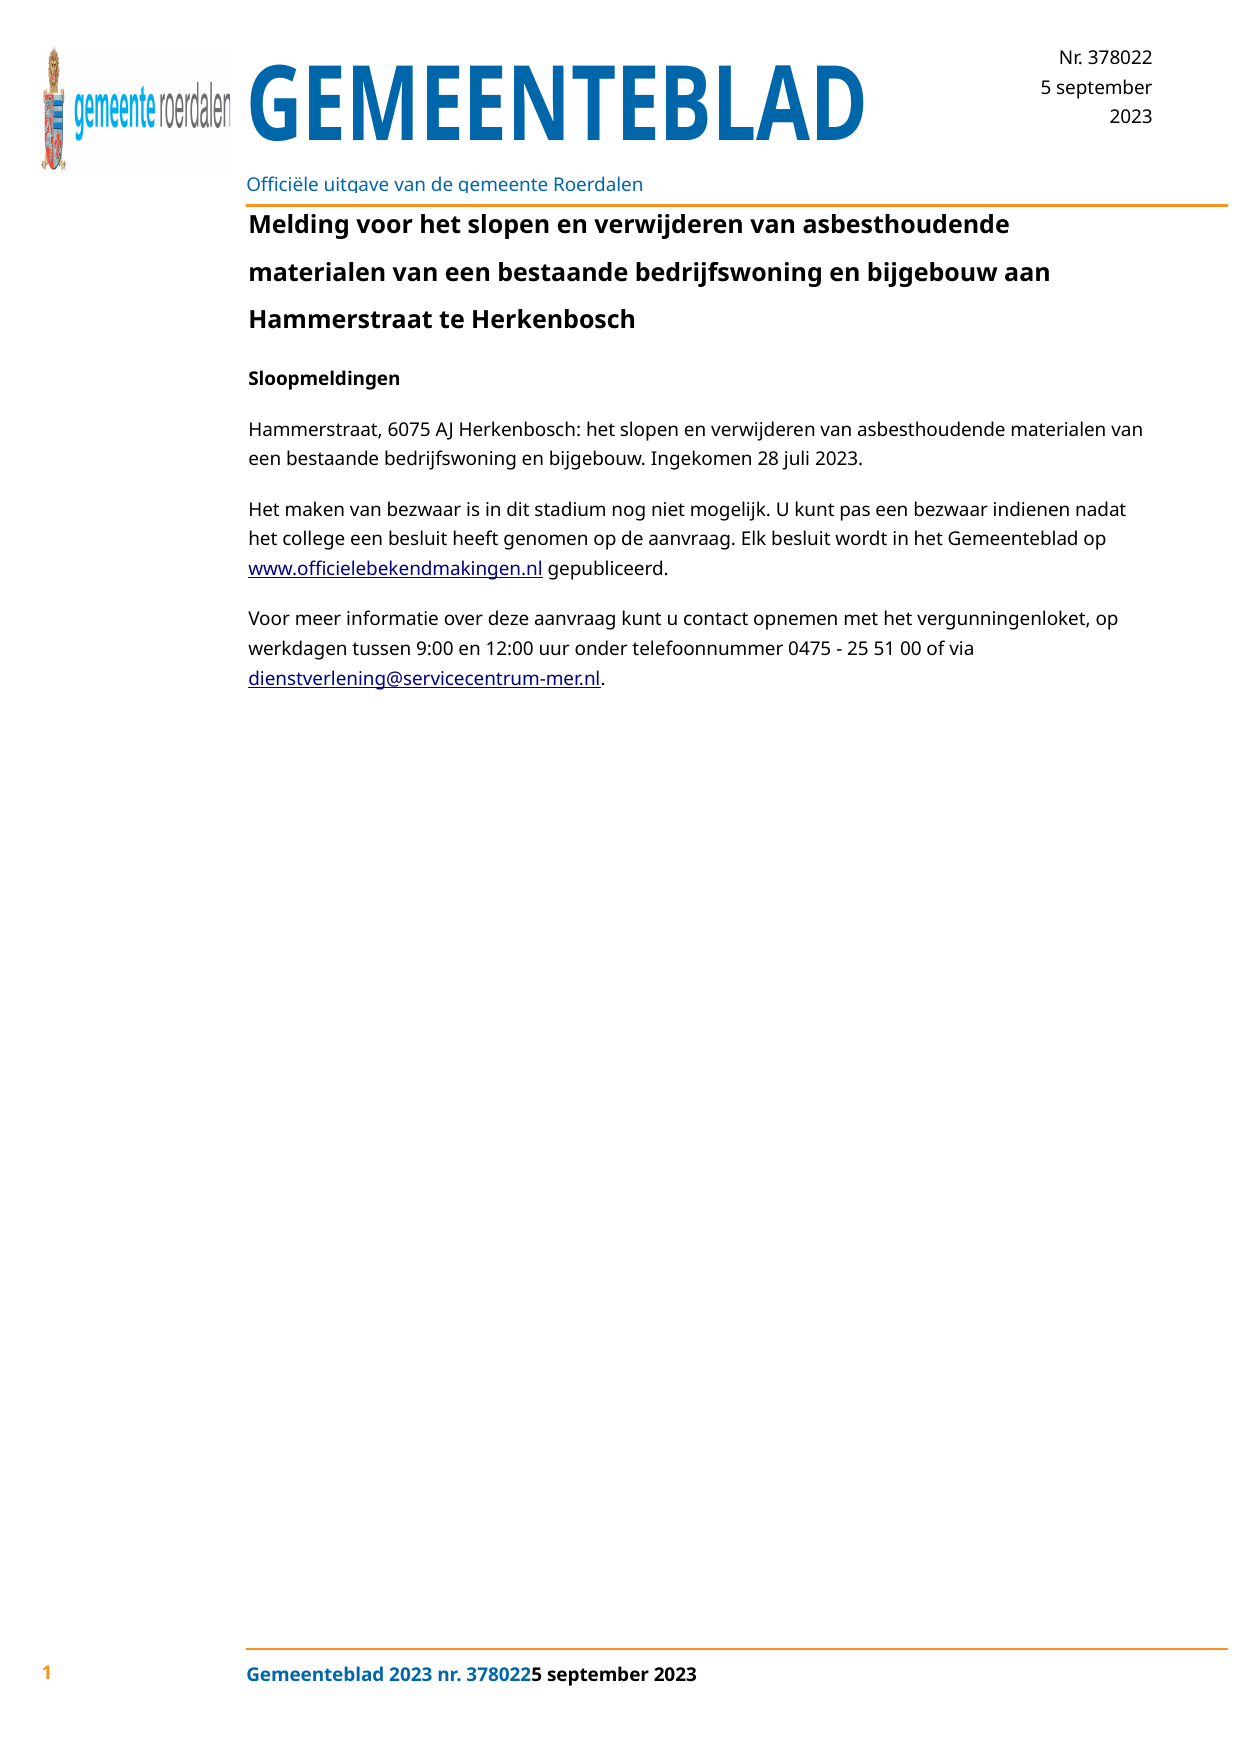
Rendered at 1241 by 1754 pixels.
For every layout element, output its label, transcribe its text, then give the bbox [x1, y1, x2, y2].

text Het maken van bezwaar is in dit stadium nog niet mogelijk. U kunt pas een bezwaar indienen nadat het college een besluit heeft genomen op de aanvraag. Elk besluit wordt in het Gemeenteblad op www.officielebekendmakingen.nl gepubliceerd. [248, 496, 1152, 581]
picture [41, 47, 231, 172]
text Sloopmeldingen [248, 366, 1152, 391]
text Hammerstraat, 6075 AJ Herkenbosch: het slopen en verwijderen van asbesthoudende materialen van een bestaande bedrijfswoning en bijgebouw. Ingekomen 28 juli 2023. [248, 416, 1152, 471]
text Melding voor het slopen en verwijderen van asbesthoudende materialen van een bestaande bedrijfswoning en bijgebouw aan Hammerstraat te Herkenbosch [248, 207, 1152, 336]
text Voor meer informatie over deze aanvraag kunt u contact opnemen met het vergunningenloket, op werkdagen tussen 9:00 en 12:00 uur onder telefoonnummer 0475 - 25 51 00 of via dienstverlening@servicecentrum-mer.nl. [248, 606, 1152, 690]
